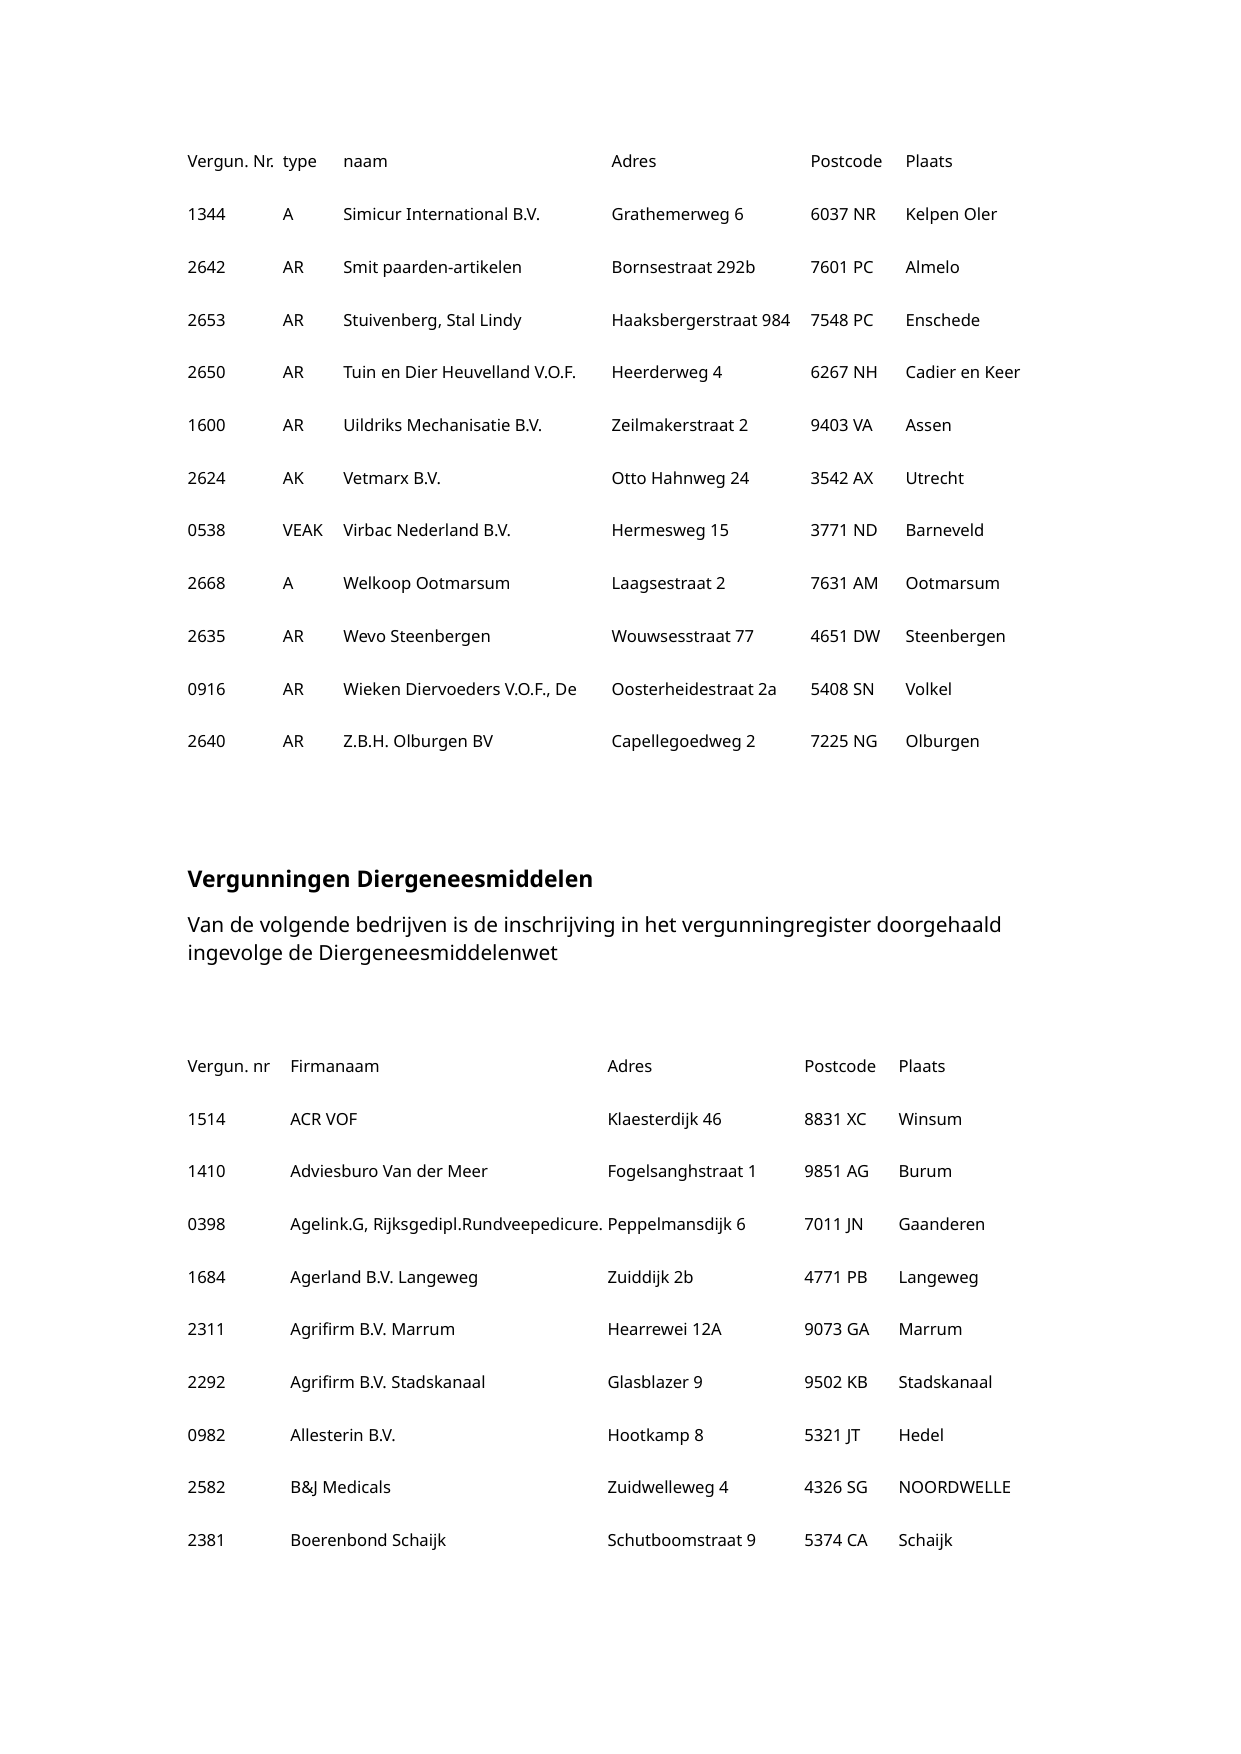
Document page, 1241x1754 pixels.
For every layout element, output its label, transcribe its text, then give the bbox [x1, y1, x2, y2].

table_cell AK [283, 466, 343, 519]
table_cell 1514 [188, 1107, 290, 1160]
table_cell Kelpen Oler [905, 203, 1053, 255]
table_cell 1684 [188, 1265, 290, 1318]
table_header type [283, 150, 343, 203]
table_cell Assen [905, 414, 1053, 466]
table_cell Haaksbergerstraat 984 [611, 308, 810, 361]
table_cell 0916 [188, 677, 283, 730]
table_cell Grathemerweg 6 [611, 203, 810, 255]
table_cell 1410 [188, 1160, 290, 1213]
table_cell 3771 ND [810, 519, 905, 572]
table_cell 7011 JN [804, 1213, 898, 1265]
table_cell Hootkamp 8 [607, 1424, 804, 1476]
table_cell Marrum [898, 1318, 1053, 1371]
table_cell Peppelmansdijk 6 [607, 1213, 804, 1265]
table_header Vergun. nr [188, 1055, 290, 1107]
table_cell Enschede [905, 308, 1053, 361]
table_header Firmanaam [290, 1055, 607, 1107]
table_cell A [283, 203, 343, 255]
table_cell Vetmarx B.V. [343, 466, 611, 519]
table_cell Z.B.H. Olburgen BV [343, 730, 611, 782]
table_cell Utrecht [905, 466, 1053, 519]
table_cell AR [283, 730, 343, 782]
table_cell Ootmarsum [905, 572, 1053, 624]
table_cell AR [283, 255, 343, 308]
table_cell Oosterheidestraat 2a [611, 677, 810, 730]
table_cell 5408 SN [810, 677, 905, 730]
table_cell Smit paarden-artikelen [343, 255, 611, 308]
table_cell AR [283, 361, 343, 413]
table_cell Wieken Diervoeders V.O.F., De [343, 677, 611, 730]
table_cell Schutboomstraat 9 [607, 1529, 804, 1552]
table_header Plaats [898, 1055, 1053, 1107]
table_cell Agrifirm B.V. Marrum [290, 1318, 607, 1371]
table_cell VEAK [283, 519, 343, 572]
table_cell Volkel [905, 677, 1053, 730]
table_cell Capellegoedweg 2 [611, 730, 810, 782]
table_cell 4326 SG [804, 1476, 898, 1529]
table_cell Laagsestraat 2 [611, 572, 810, 624]
table_cell Welkoop Ootmarsum [343, 572, 611, 624]
table_cell Stuivenberg, Stal Lindy [343, 308, 611, 361]
table_cell 2582 [188, 1476, 290, 1529]
table_cell Steenbergen [905, 624, 1053, 677]
table_cell Agerland B.V. Langeweg [290, 1265, 607, 1318]
table_cell Otto Hahnweg 24 [611, 466, 810, 519]
table_cell Simicur International B.V. [343, 203, 611, 255]
table_cell Zuiddijk 2b [607, 1265, 804, 1318]
table_cell 2635 [188, 624, 283, 677]
text Van de volgende bedrijven is de inschrijving in het vergunningregister doorgehaald ingevolge de Diergeneesmiddelenwet [187, 910, 1053, 967]
table_cell 3542 AX [810, 466, 905, 519]
table_cell Uildriks Mechanisatie B.V. [343, 414, 611, 466]
table_cell 6267 NH [810, 361, 905, 413]
table_header naam [343, 150, 611, 203]
table_cell Barneveld [905, 519, 1053, 572]
table_cell Winsum [898, 1107, 1053, 1160]
table_cell 2653 [188, 308, 283, 361]
table_cell Adviesburo Van der Meer [290, 1160, 607, 1213]
table_cell 1344 [188, 203, 283, 255]
table_cell 4771 PB [804, 1265, 898, 1318]
table_cell AR [283, 677, 343, 730]
table_cell Almelo [905, 255, 1053, 308]
table_cell 9851 AG [804, 1160, 898, 1213]
table_cell 0538 [188, 519, 283, 572]
table_cell Hermesweg 15 [611, 519, 810, 572]
table_cell 9073 GA [804, 1318, 898, 1371]
table_cell 2624 [188, 466, 283, 519]
table_cell 4651 DW [810, 624, 905, 677]
table_cell Klaesterdijk 46 [607, 1107, 804, 1160]
table_cell Agrifirm B.V. Stadskanaal [290, 1371, 607, 1423]
table_cell Zeilmakerstraat 2 [611, 414, 810, 466]
table_cell Hedel [898, 1424, 1053, 1476]
table_cell 0982 [188, 1424, 290, 1476]
table_cell 2650 [188, 361, 283, 413]
table_cell Heerderweg 4 [611, 361, 810, 413]
table_cell AR [283, 624, 343, 677]
table_cell Zuidwelleweg 4 [607, 1476, 804, 1529]
table_cell A [283, 572, 343, 624]
table_header Postcode [804, 1055, 898, 1107]
table_cell 9403 VA [810, 414, 905, 466]
table_cell AR [283, 414, 343, 466]
table_cell Stadskanaal [898, 1371, 1053, 1423]
table_cell Schaijk [898, 1529, 1053, 1552]
table_cell 2292 [188, 1371, 290, 1423]
table_cell 7548 PC [810, 308, 905, 361]
table_cell Hearrewei 12A [607, 1318, 804, 1371]
subtitle Vergunningen Diergeneesmiddelen [187, 863, 1053, 895]
table_cell 2311 [188, 1318, 290, 1371]
table_cell Langeweg [898, 1265, 1053, 1318]
table_header Adres [607, 1055, 804, 1107]
table_cell AR [283, 308, 343, 361]
table_cell Cadier en Keer [905, 361, 1053, 413]
table_cell B&J Medicals [290, 1476, 607, 1529]
table_cell Virbac Nederland B.V. [343, 519, 611, 572]
table_cell 2381 [188, 1529, 290, 1552]
table_cell 9502 KB [804, 1371, 898, 1423]
table_cell 0398 [188, 1213, 290, 1265]
table_cell Olburgen [905, 730, 1053, 782]
table_cell Bornsestraat 292b [611, 255, 810, 308]
table_cell 1600 [188, 414, 283, 466]
table_cell 2668 [188, 572, 283, 624]
table_cell 6037 NR [810, 203, 905, 255]
table_cell Fogelsanghstraat 1 [607, 1160, 804, 1213]
table_header Postcode [810, 150, 905, 203]
table_cell Allesterin B.V. [290, 1424, 607, 1476]
table_cell 5321 JT [804, 1424, 898, 1476]
table_cell NOORDWELLE [898, 1476, 1053, 1529]
table_header Plaats [905, 150, 1053, 203]
table_cell 7631 AM [810, 572, 905, 624]
table_cell 8831 XC [804, 1107, 898, 1160]
table_cell Tuin en Dier Heuvelland V.O.F. [343, 361, 611, 413]
table_cell 7601 PC [810, 255, 905, 308]
table_cell 7225 NG [810, 730, 905, 782]
table_cell Burum [898, 1160, 1053, 1213]
table_cell 5374 CA [804, 1529, 898, 1552]
table_cell Boerenbond Schaijk [290, 1529, 607, 1552]
table_cell Gaanderen [898, 1213, 1053, 1265]
table_cell Glasblazer 9 [607, 1371, 804, 1423]
table_cell Wouwsesstraat 77 [611, 624, 810, 677]
table_cell 2642 [188, 255, 283, 308]
table_cell 2640 [188, 730, 283, 782]
table_header Adres [611, 150, 810, 203]
table_cell Agelink.G, Rijksgedipl.Rundveepedicure. [290, 1213, 607, 1265]
table_header Vergun. Nr. [188, 150, 283, 203]
table_cell Wevo Steenbergen [343, 624, 611, 677]
table_cell ACR VOF [290, 1107, 607, 1160]
